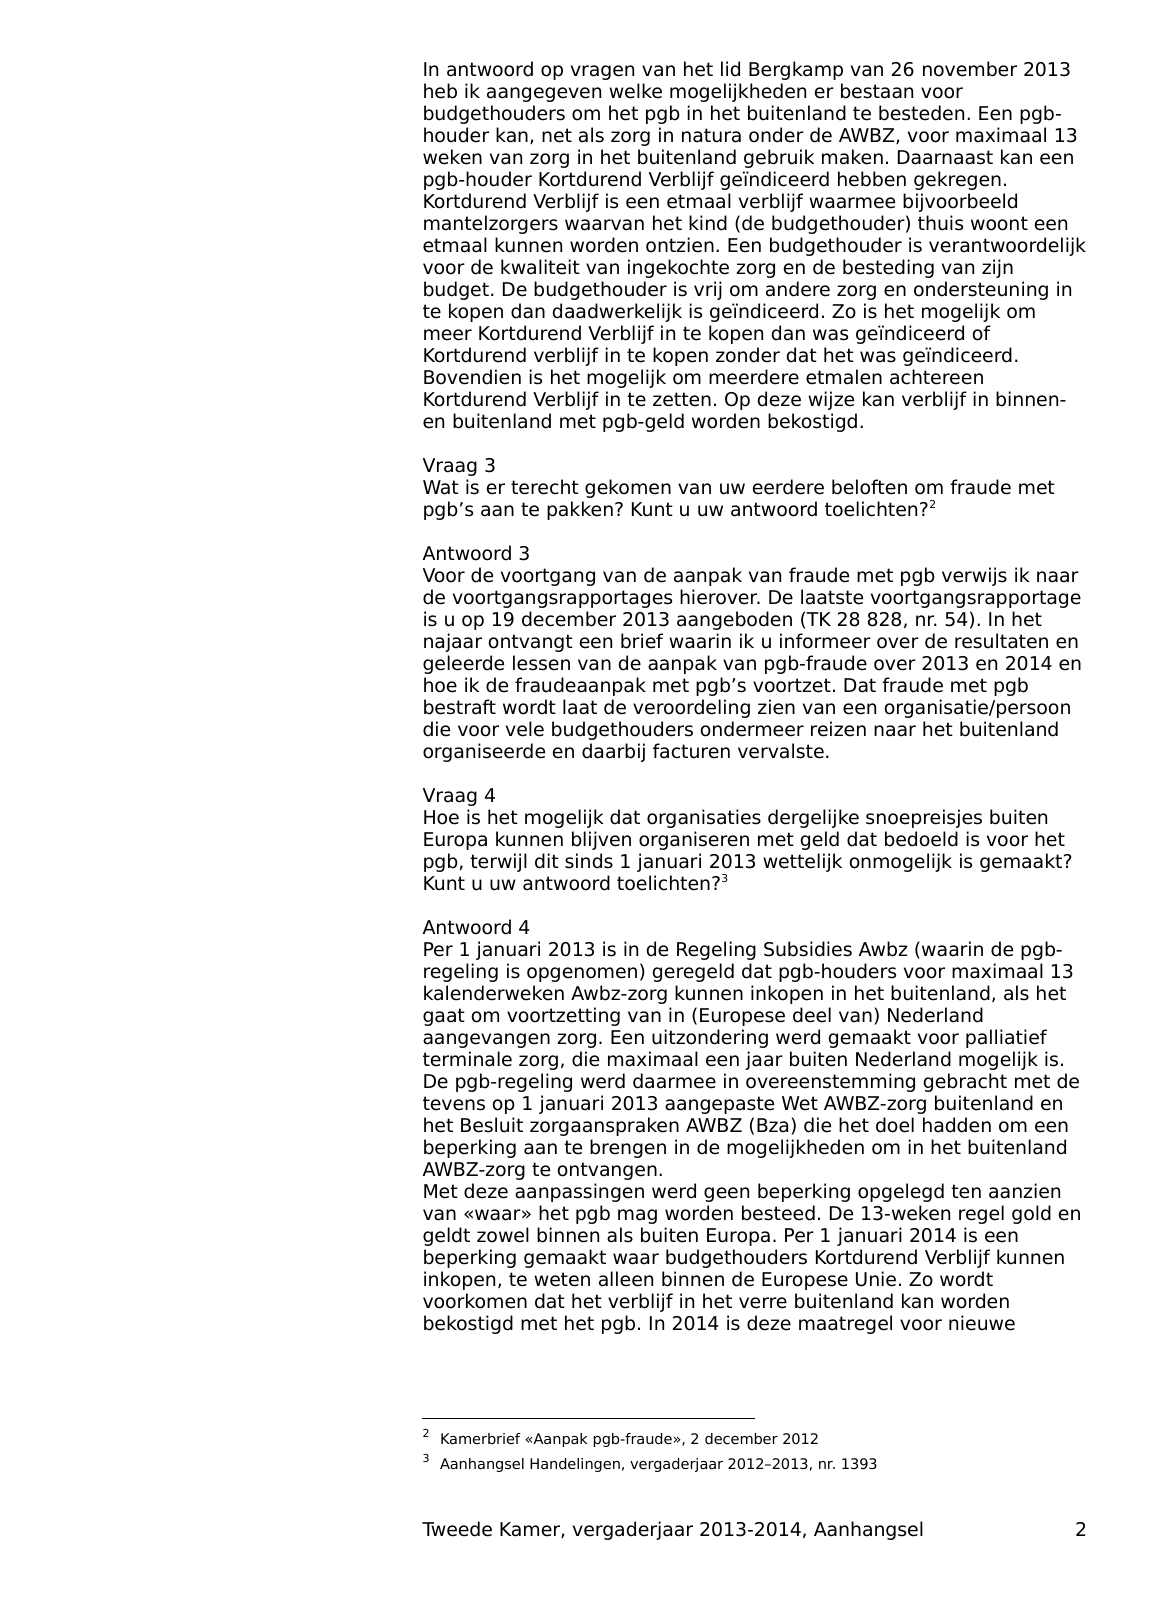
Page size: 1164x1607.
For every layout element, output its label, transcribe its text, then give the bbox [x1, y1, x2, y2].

text Voor de voortgang van de aanpak van fraude met pgb verwijs ik naar de voortgangsrapportages hierover. De laatste voortgangsrapportage is u op 19 december 2013 aangeboden (TK 28 828, nr. 54). In het najaar ontvangt een brief waarin ik u informeer over de resultaten en geleerde lessen van de aanpak van pgb-fraude over 2013 en 2014 en hoe ik de fraudeaanpak met pgb’s voortzet. Dat fraude met pgb bestraft wordt laat de veroordeling zien van een organisatie/persoon die voor vele budgethouders ondermeer reizen naar het buitenland organiseerde en daarbij facturen vervalste. [422, 565, 1087, 763]
text Per 1 januari 2013 is in de Regeling Subsidies Awbz (waarin de pgb-regeling is opgenomen) geregeld dat pgb-houders voor maximaal 13 kalenderweken Awbz-zorg kunnen inkopen in het buitenland, als het gaat om voortzetting van in (Europese deel van) Nederland aangevangen zorg. Een uitzondering werd gemaakt voor palliatief terminale zorg, die maximaal een jaar buiten Nederland mogelijk is. De pgb-regeling werd daarmee in overeenstemming gebracht met de tevens op 1 januari 2013 aangepaste Wet AWBZ-zorg buitenland en het Besluit zorgaanspraken AWBZ (Bza) die het doel hadden om een beperking aan te brengen in de mogelijkheden om in het buitenland AWBZ-zorg te ontvangen. [422, 939, 1087, 1181]
text Met deze aanpassingen werd geen beperking opgelegd ten aanzien van «waar» het pgb mag worden besteed. De 13-weken regel gold en geldt zowel binnen als buiten Europa. Per 1 januari 2014 is een beperking gemaakt waar budgethouders Kortdurend Verblijf kunnen inkopen, te weten alleen binnen de Europese Unie. Zo wordt voorkomen dat het verblijf in het verre buitenland kan worden bekostigd met het pgb. In 2014 is deze maatregel voor nieuwe [422, 1181, 1087, 1335]
text Aanhangsel Handelingen, vergaderjaar 2012–2013, nr. 1393 [422, 1452, 1087, 1474]
text Hoe is het mogelijk dat organisaties dergelijke snoepreisjes buiten Europa kunnen blijven organiseren met geld dat bedoeld is voor het pgb, terwijl dit sinds 1 januari 2013 wettelijk onmogelijk is gemaakt? Kunt u uw antwoord toelichten? [422, 807, 1087, 895]
text Vraag 3 [422, 455, 1087, 477]
text Vraag 4 [422, 785, 1087, 807]
text Antwoord 4 [422, 917, 1087, 939]
text Antwoord 3 [422, 543, 1087, 565]
text Kamerbrief «Aanpak pgb-fraude», 2 december 2012 [422, 1427, 1087, 1449]
text In antwoord op vragen van het lid Bergkamp van 26 november 2013 heb ik aangegeven welke mogelijkheden er bestaan voor budgethouders om het pgb in het buitenland te besteden. Een pgb-houder kan, net als zorg in natura onder de AWBZ, voor maximaal 13 weken van zorg in het buitenland gebruik maken. Daarnaast kan een pgb-houder Kortdurend Verblijf geïndiceerd hebben gekregen. Kortdurend Verblijf is een etmaal verblijf waarmee bijvoorbeeld mantelzorgers waarvan het kind (de budgethouder) thuis woont een etmaal kunnen worden ontzien. Een budgethouder is verantwoordelijk voor de kwaliteit van ingekochte zorg en de besteding van zijn budget. De budgethouder is vrij om andere zorg en ondersteuning in te kopen dan daadwerkelijk is geïndiceerd. Zo is het mogelijk om meer Kortdurend Verblijf in te kopen dan was geïndiceerd of Kortdurend verblijf in te kopen zonder dat het was geïndiceerd. Bovendien is het mogelijk om meerdere etmalen achtereen Kortdurend Verblijf in te zetten. Op deze wijze kan verblijf in binnen- en buitenland met pgb-geld worden bekostigd. [422, 59, 1087, 433]
text Wat is er terecht gekomen van uw eerdere beloften om fraude met pgb’s aan te pakken? Kunt u uw antwoord toelichten? [422, 477, 1087, 521]
